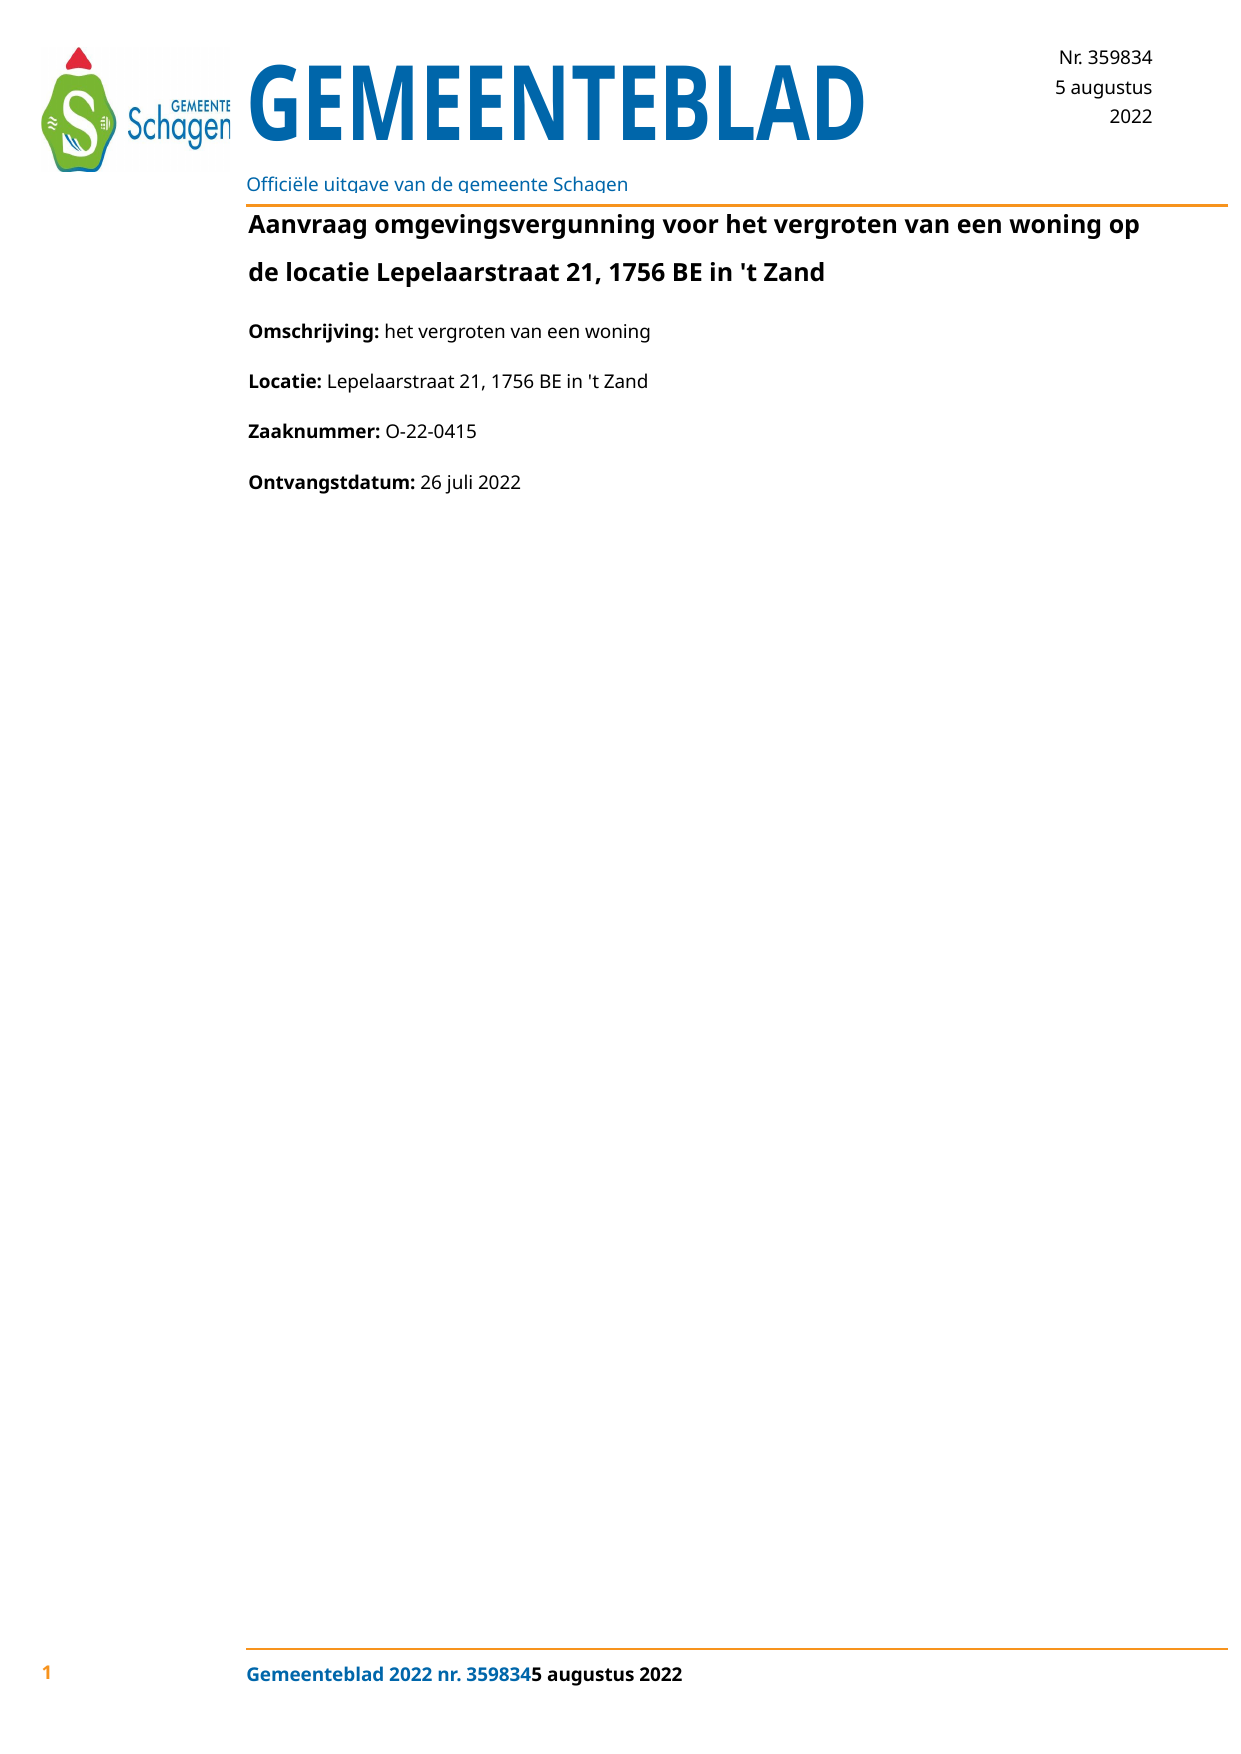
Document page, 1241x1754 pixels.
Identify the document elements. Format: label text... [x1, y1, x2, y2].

text Locatie: Lepelaarstraat 21, 1756 BE in 't Zand [248, 368, 1152, 394]
text Zaaknummer: O-22-0415 [248, 419, 1152, 444]
text Ontvangstdatum: 26 juli 2022 [248, 469, 1152, 495]
text Aanvraag omgevingsvergunning voor het vergroten van een woning op de locatie Lepelaarstraat 21, 1756 BE in 't Zand [248, 207, 1152, 288]
text Omschrijving: het vergroten van een woning [248, 318, 1152, 344]
picture [41, 47, 231, 172]
